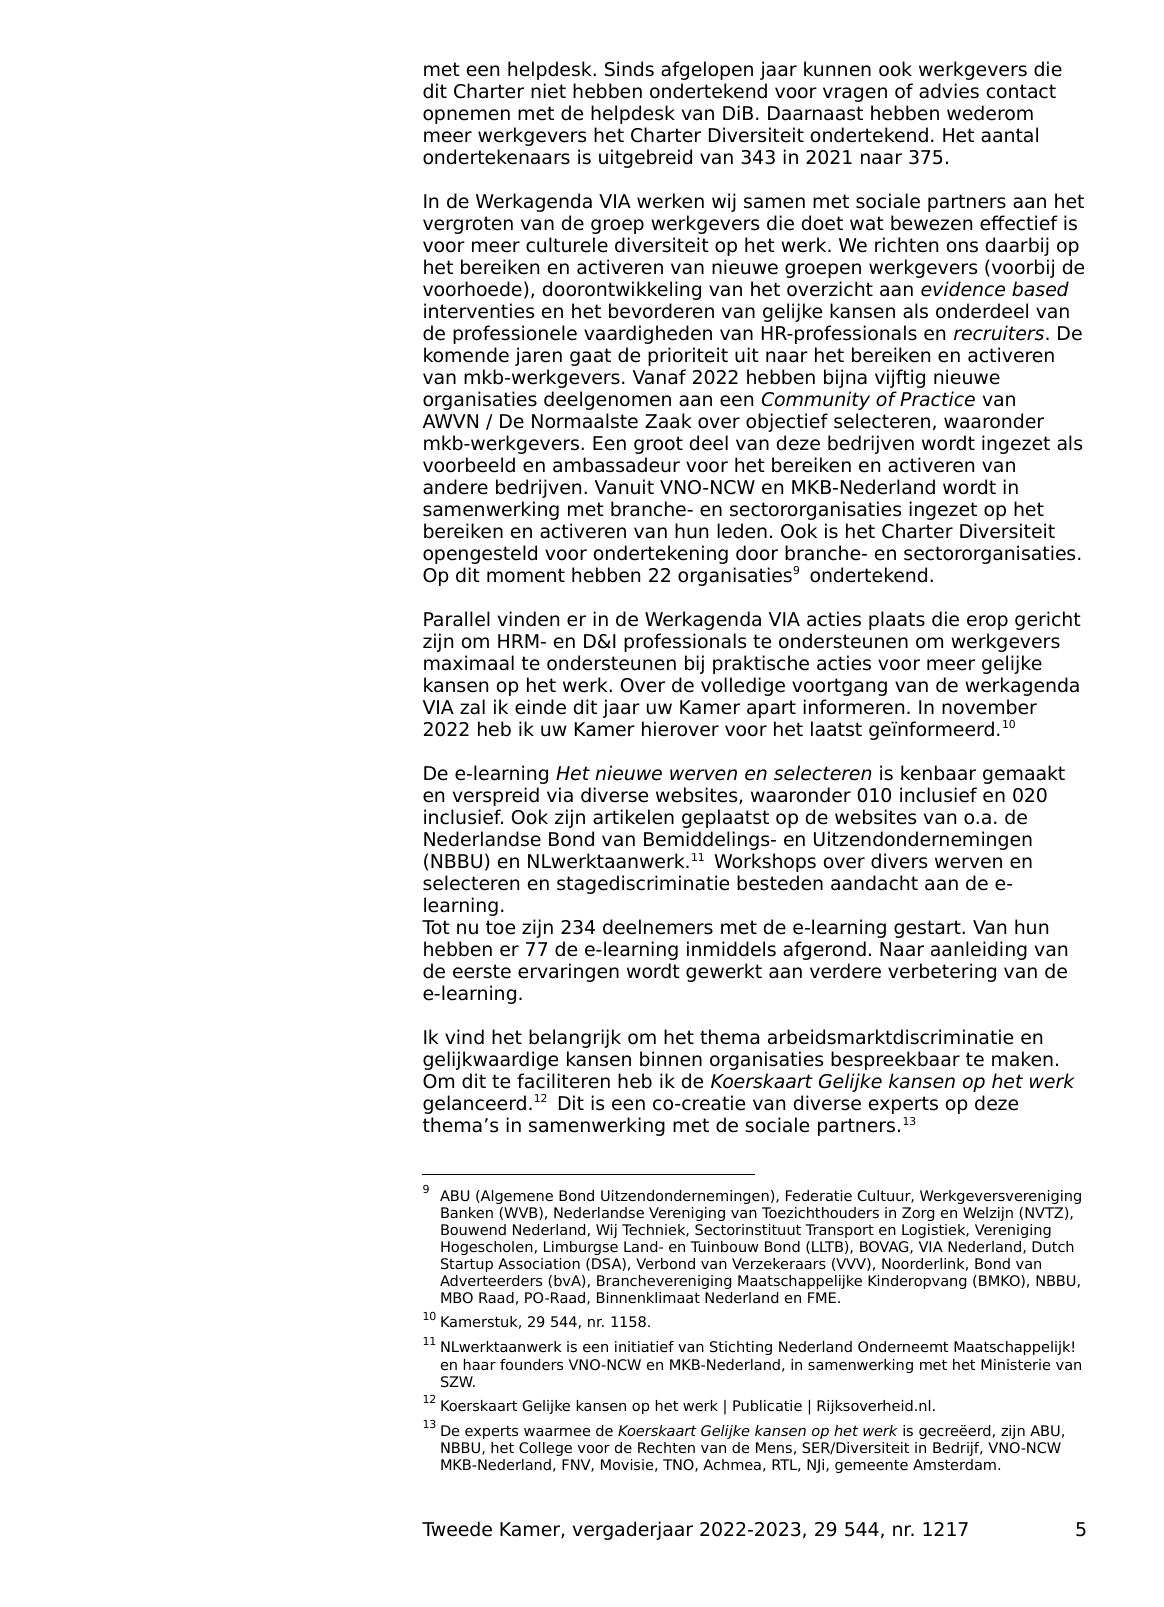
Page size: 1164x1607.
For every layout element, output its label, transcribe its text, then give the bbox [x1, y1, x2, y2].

text met een helpdesk. Sinds afgelopen jaar kunnen ook werkgevers die dit Charter niet hebben ondertekend voor vragen of advies contact opnemen met de helpdesk van DiB. Daarnaast hebben wederom meer werkgevers het Charter Diversiteit ondertekend. Het aantal ondertekenaars is uitgebreid van 343 in 2021 naar 375. [422, 59, 1087, 169]
text Tot nu toe zijn 234 deelnemers met de e-learning gestart. Van hun hebben er 77 de e-learning inmiddels afgerond. Naar aanleiding van de eerste ervaringen wordt gewerkt aan verdere verbetering van de e-learning. [422, 917, 1087, 1005]
text In de Werkagenda VIA werken wij samen met sociale partners aan het vergroten van de groep werkgevers die doet wat bewezen effectief is voor meer culturele diversiteit op het werk. We richten ons daarbij op het bereiken en activeren van nieuwe groepen werkgevers (voorbij de voorhoede), doorontwikkeling van het overzicht aan evidence based interventies en het bevorderen van gelijke kansen als onderdeel van de professionele vaardigheden van HR-professionals en recruiters. De komende jaren gaat de prioriteit uit naar het bereiken en activeren van mkb-werkgevers. Vanaf 2022 hebben bijna vijftig nieuwe organisaties deelgenomen aan een Community of Practice van AWVN / De Normaalste Zaak over objectief selecteren, waaronder mkb-werkgevers. Een groot deel van deze bedrijven wordt ingezet als voorbeeld en ambassadeur voor het bereiken en activeren van andere bedrijven. Vanuit VNO-NCW en MKB-Nederland wordt in samenwerking met branche- en sectororganisaties ingezet op het bereiken en activeren van hun leden. Ook is het Charter Diversiteit opengesteld voor ondertekening door branche- en sectororganisaties. Op dit moment hebben 22 organisaties ondertekend. [422, 191, 1087, 587]
text ABU (Algemene Bond Uitzendondernemingen), Federatie Cultuur, Werkgeversvereniging Banken (WVB), Nederlandse Vereniging van Toezichthouders in Zorg en Welzijn (NVTZ), Bouwend Nederland, Wij Techniek, Sectorinstituut Transport en Logistiek, Vereniging Hogescholen, Limburgse Land- en Tuinbouw Bond (LLTB), BOVAG, VIA Nederland, Dutch Startup Association (DSA), Verbond van Verzekeraars (VVV), Noorderlink, Bond van Adverteerders (bvA), Branchevereniging Maatschappelijke Kinderopvang (BMKO), NBBU, MBO Raad, PO-Raad, Binnenklimaat Nederland en FME. [422, 1183, 1087, 1307]
text NLwerktaanwerk is een initiatief van Stichting Nederland Onderneemt Maatschappelijk! en haar founders VNO-NCW en MKB-Nederland, in samenwerking met het Ministerie van SZW. [422, 1335, 1087, 1391]
text Ik vind het belangrijk om het thema arbeidsmarktdiscriminatie en gelijkwaardige kansen binnen organisaties bespreekbaar te maken. Om dit te faciliteren heb ik de Koerskaart Gelijke kansen op het werk gelanceerd. Dit is een co-creatie van diverse experts op deze thema’s in samenwerking met de sociale partners. [422, 1027, 1087, 1137]
text Parallel vinden er in de Werkagenda VIA acties plaats die erop gericht zijn om HRM- en D&I professionals te ondersteunen om werkgevers maximaal te ondersteunen bij praktische acties voor meer gelijke kansen op het werk. Over de volledige voortgang van de werkagenda VIA zal ik einde dit jaar uw Kamer apart informeren. In november 2022 heb ik uw Kamer hierover voor het laatst geïnformeerd. [422, 609, 1087, 741]
text Kamerstuk, 29 544, nr. 1158. [422, 1310, 1087, 1332]
text De e-learning Het nieuwe werven en selecteren is kenbaar gemaakt en verspreid via diverse websites, waaronder 010 inclusief en 020 inclusief. Ook zijn artikelen geplaatst op de websites van o.a. de Nederlandse Bond van Bemiddelings- en Uitzendondernemingen (NBBU) en NLwerktaanwerk. Workshops over divers werven en selecteren en stagediscriminatie besteden aandacht aan de e-learning. [422, 763, 1087, 917]
text Koerskaart Gelijke kansen op het werk | Publicatie | Rijksoverheid.nl. [422, 1393, 1087, 1416]
text De experts waarmee de Koerskaart Gelijke kansen op het werk is gecreëerd, zijn ABU, NBBU, het College voor de Rechten van de Mens, SER/Diversiteit in Bedrijf, VNO-NCW MKB-Nederland, FNV, Movisie, TNO, Achmea, RTL, NJi, gemeente Amsterdam. [422, 1418, 1087, 1474]
